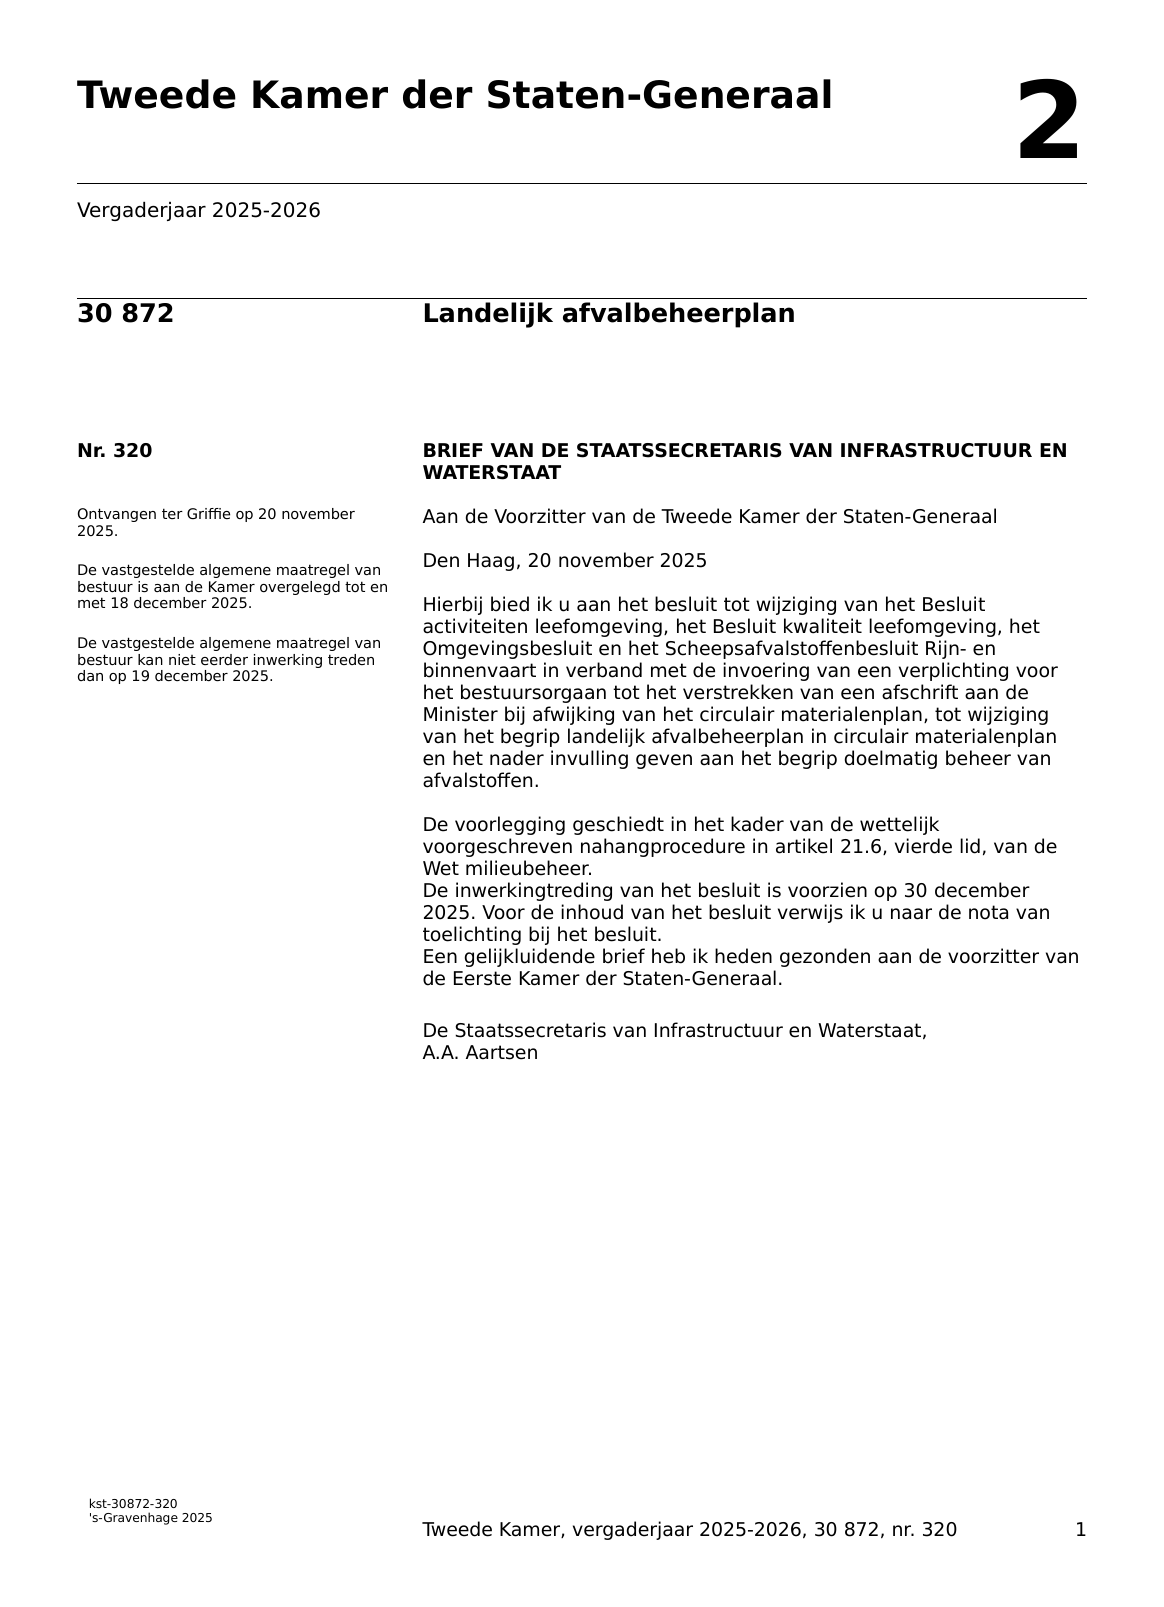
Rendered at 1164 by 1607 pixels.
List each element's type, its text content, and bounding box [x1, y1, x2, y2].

text Een gelijkluidende brief heb ik heden gezonden aan de voorzitter van de Eerste Kamer der Staten-Generaal. [422, 946, 1087, 990]
text 's-Gravenhage 2025 [88, 1511, 323, 1525]
table_cell Vergaderjaar 2025-2026 [77, 184, 1087, 298]
text kst-30872-320 [88, 1497, 323, 1511]
text Hierbij bied ik u aan het besluit tot wijziging van het Besluit activiteiten leefomgeving, het Besluit kwaliteit leefomgeving, het Omgevingsbesluit en het Scheepsafvalstoffenbesluit Rijn- en binnenvaart in verband met de invoering van een verplichting voor het bestuursorgaan tot het verstrekken van een afschrift aan de Minister bij afwijking van het circulair materialenplan, tot wijziging van het begrip landelijk afvalbeheerplan in circulair materialenplan en het nader invulling geven aan het begrip doelmatig beheer van afvalstoffen. [422, 594, 1087, 792]
table_header 2 [886, 59, 1087, 183]
text De vastgestelde algemene maatregel van bestuur is aan de Kamer overgelegd tot en met 18 december 2025. [77, 562, 399, 612]
subtitle Nr. 320 BRIEF VAN DE STAATSSECRETARIS VAN INFRASTRUCTUUR EN WATERSTAAT [77, 440, 1087, 484]
text De vastgestelde algemene maatregel van bestuur kan niet eerder inwerking treden dan op 19 december 2025. [77, 634, 399, 685]
table_header Tweede Kamer der Staten-Generaal [77, 59, 886, 183]
text [77, 539, 399, 562]
subtitle 30 872 Landelijk afvalbeheerplan [77, 299, 1087, 329]
text De Staatssecretaris van Infrastructuur en Waterstaat, A.A. Aartsen [422, 1020, 1087, 1064]
text Ontvangen ter Griffie op 20 november 2025. [77, 506, 399, 539]
text De voorlegging geschiedt in het kader van de wettelijk voorgeschreven nahangprocedure in artikel 21.6, vierde lid, van de Wet milieubeheer. [422, 814, 1087, 880]
text Den Haag, 20 november 2025 [422, 550, 1087, 572]
text Aan de Voorzitter van de Tweede Kamer der Staten-Generaal [422, 506, 1087, 528]
text De inwerkingtreding van het besluit is voorzien op 30 december 2025. Voor de inhoud van het besluit verwijs ik u naar de nota van toelichting bij het besluit. [422, 880, 1087, 946]
text [77, 612, 399, 634]
